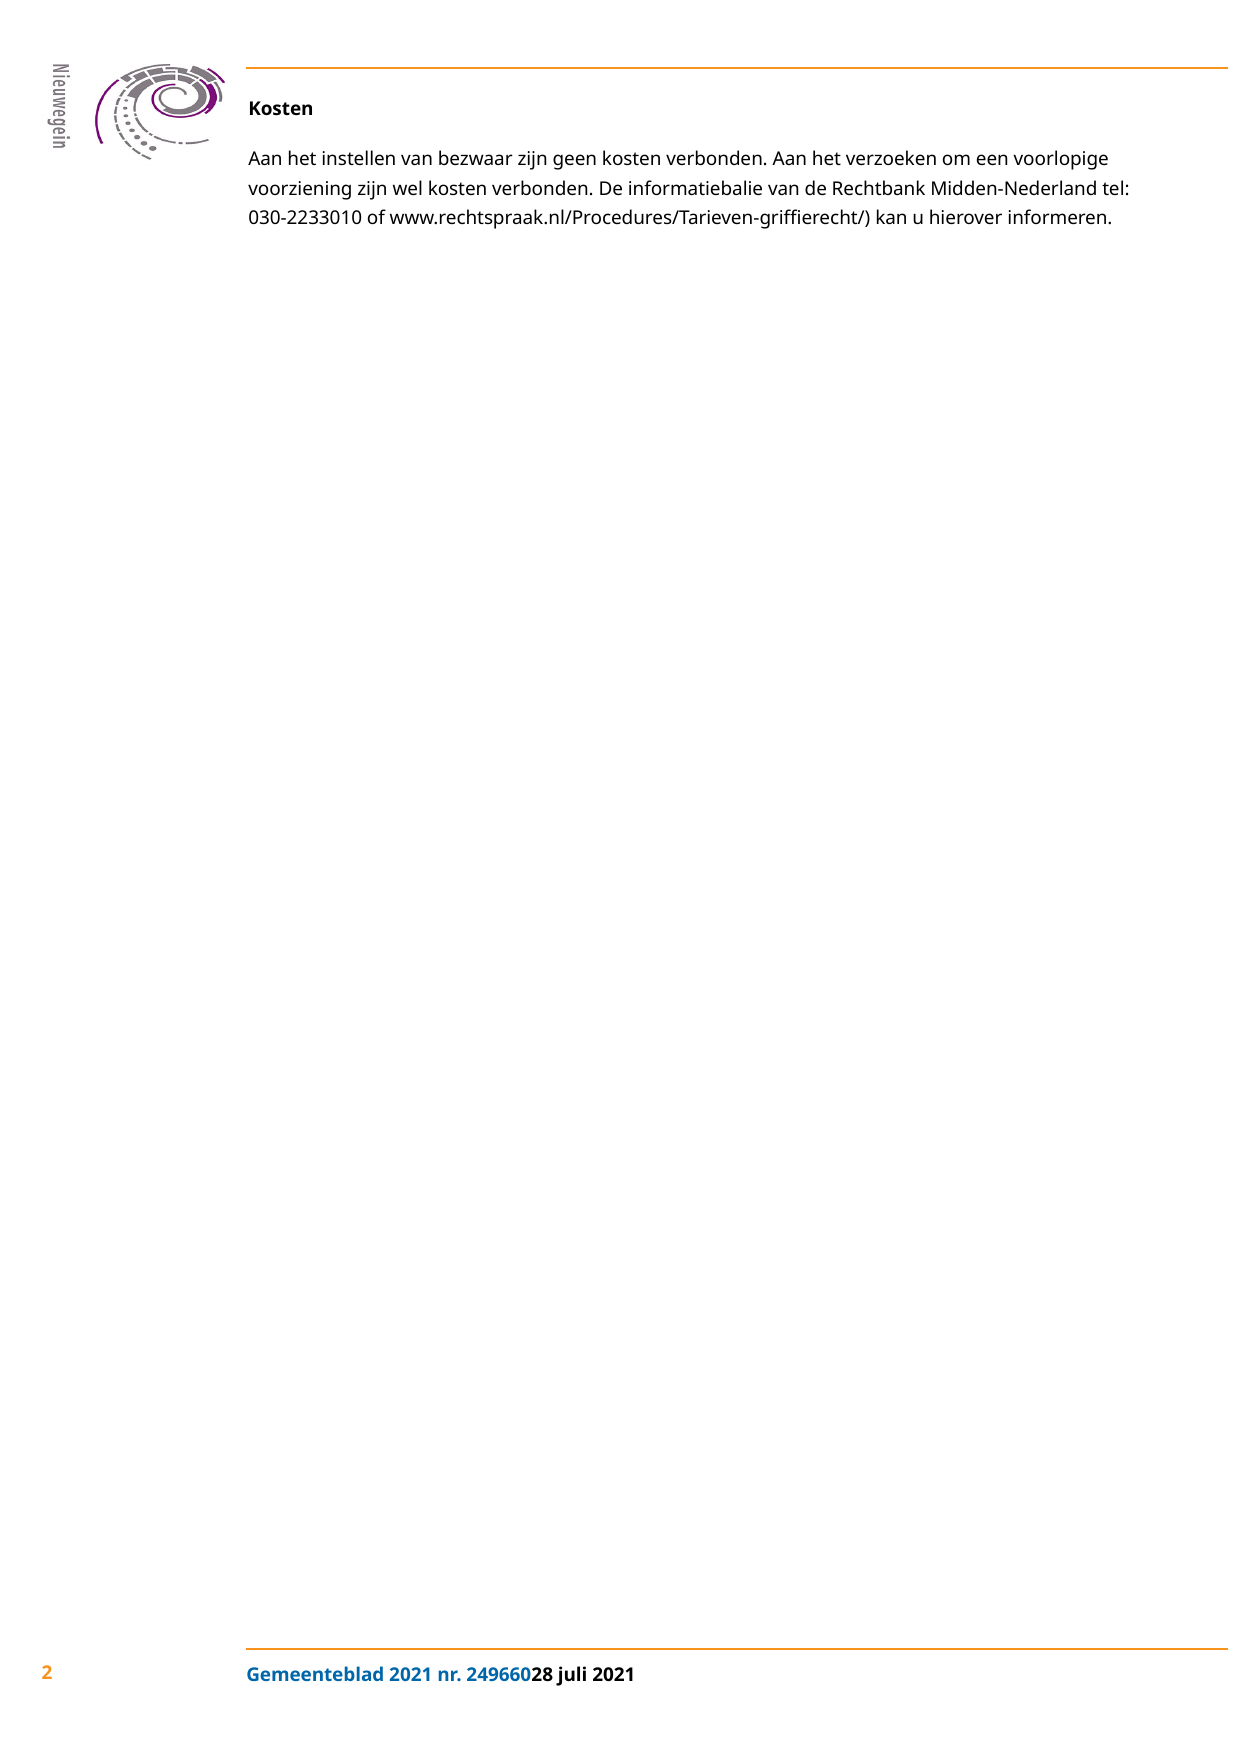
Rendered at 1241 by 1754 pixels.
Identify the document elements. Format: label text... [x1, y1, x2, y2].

picture [41, 47, 231, 172]
text Aan het instellen van bezwaar zijn geen kosten verbonden. Aan het verzoeken om een voorlopige voorziening zijn wel kosten verbonden. De informatiebalie van de Rechtbank Midden-Nederland tel: 030-2233010 of www.rechtspraak.nl/Procedures/Tarieven-griffierecht/) kan u hierover informeren. [248, 145, 1152, 230]
text Kosten [248, 95, 1152, 121]
